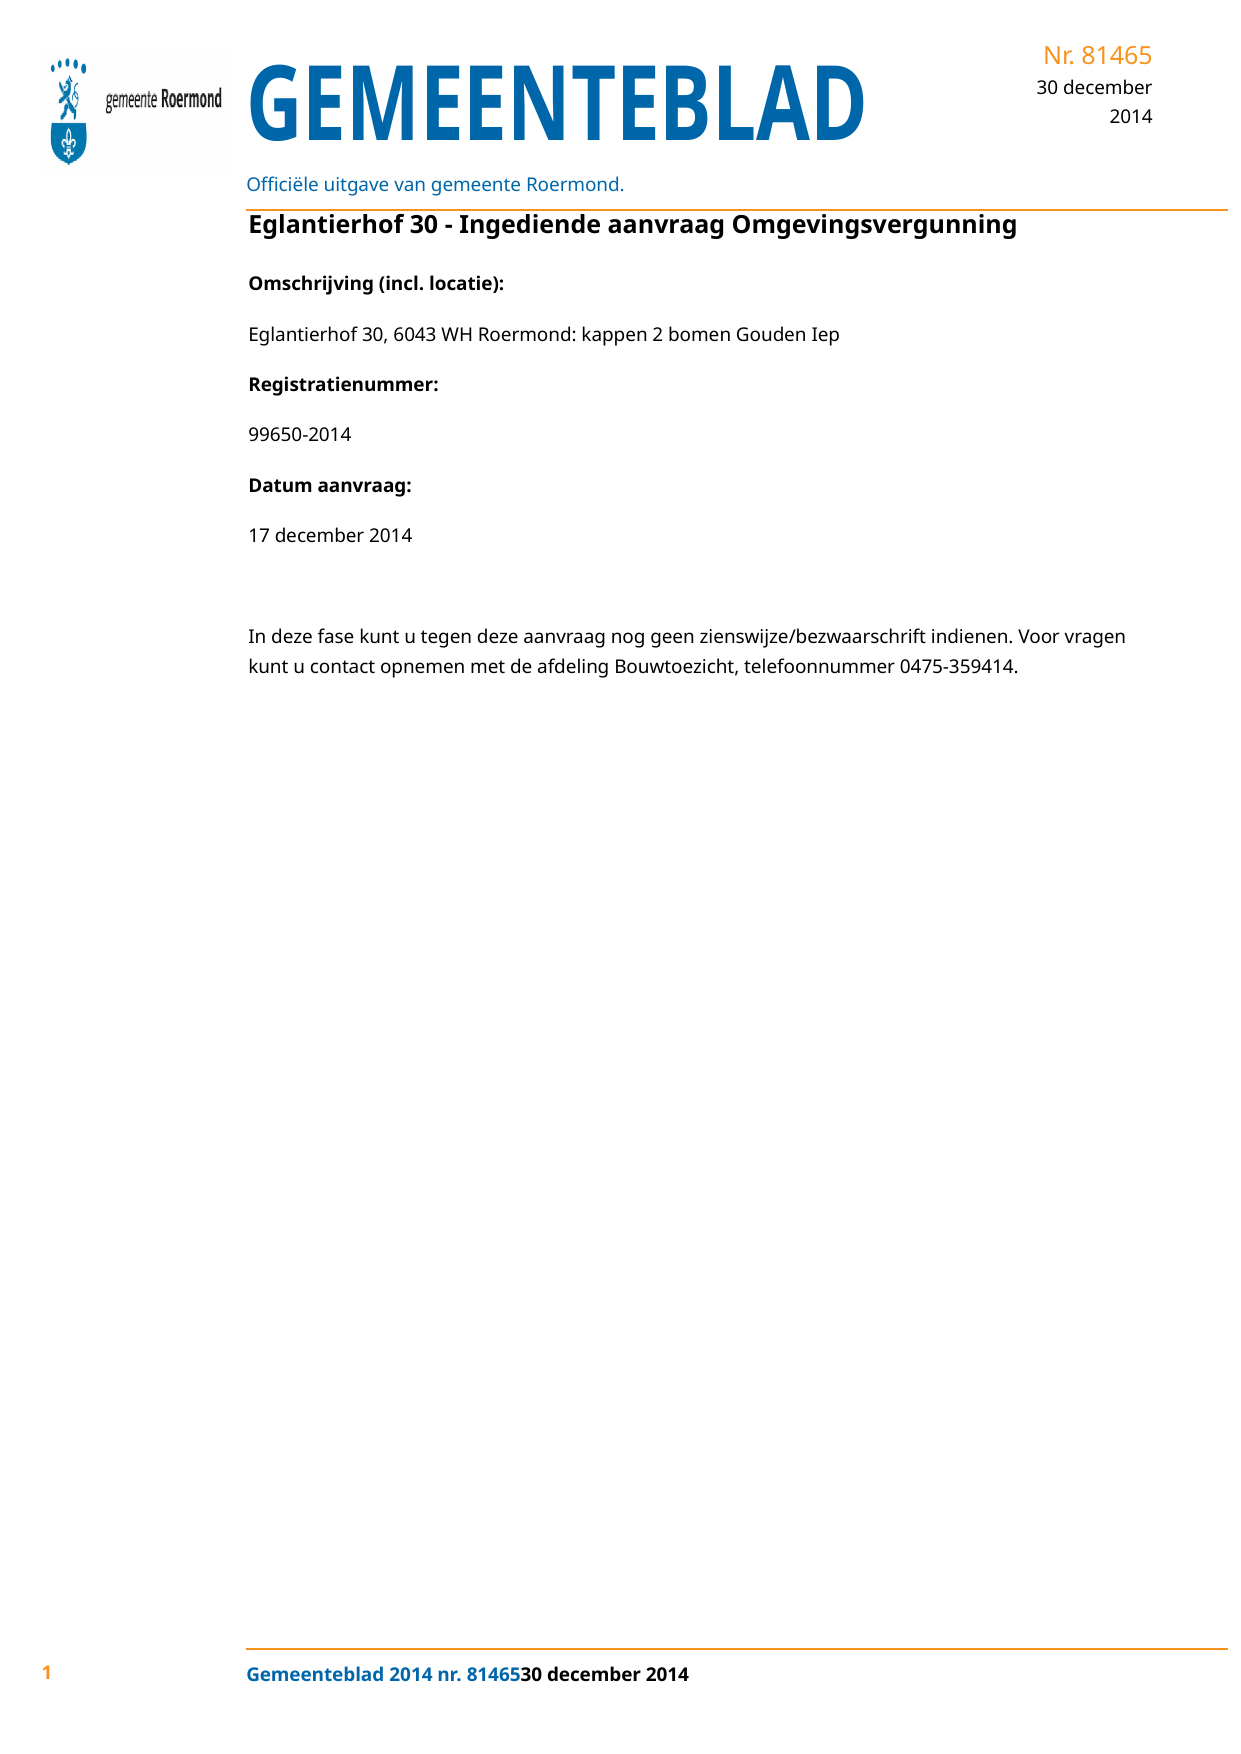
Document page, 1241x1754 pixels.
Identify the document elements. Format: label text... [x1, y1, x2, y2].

text Eglantierhof 30, 6043 WH Roermond: kappen 2 bomen Gouden Iep [248, 321, 1152, 346]
text 17 december 2014 [248, 522, 1152, 548]
text Omschrijving (incl. locatie): [248, 270, 1152, 296]
text Registratienummer: [248, 371, 1152, 397]
text In deze fase kunt u tegen deze aanvraag nog geen zienswijze/bezwaarschrift indienen. Voor vragen kunt u contact opnemen met de afdeling Bouwtoezicht, telefoonnummer 0475-359414. [248, 623, 1152, 678]
text Eglantierhof 30 - Ingediende aanvraag Omgevingsvergunning [248, 211, 1152, 241]
text Datum aanvraag: [248, 472, 1152, 498]
text 99650-2014 [248, 422, 1152, 447]
picture [41, 47, 231, 172]
